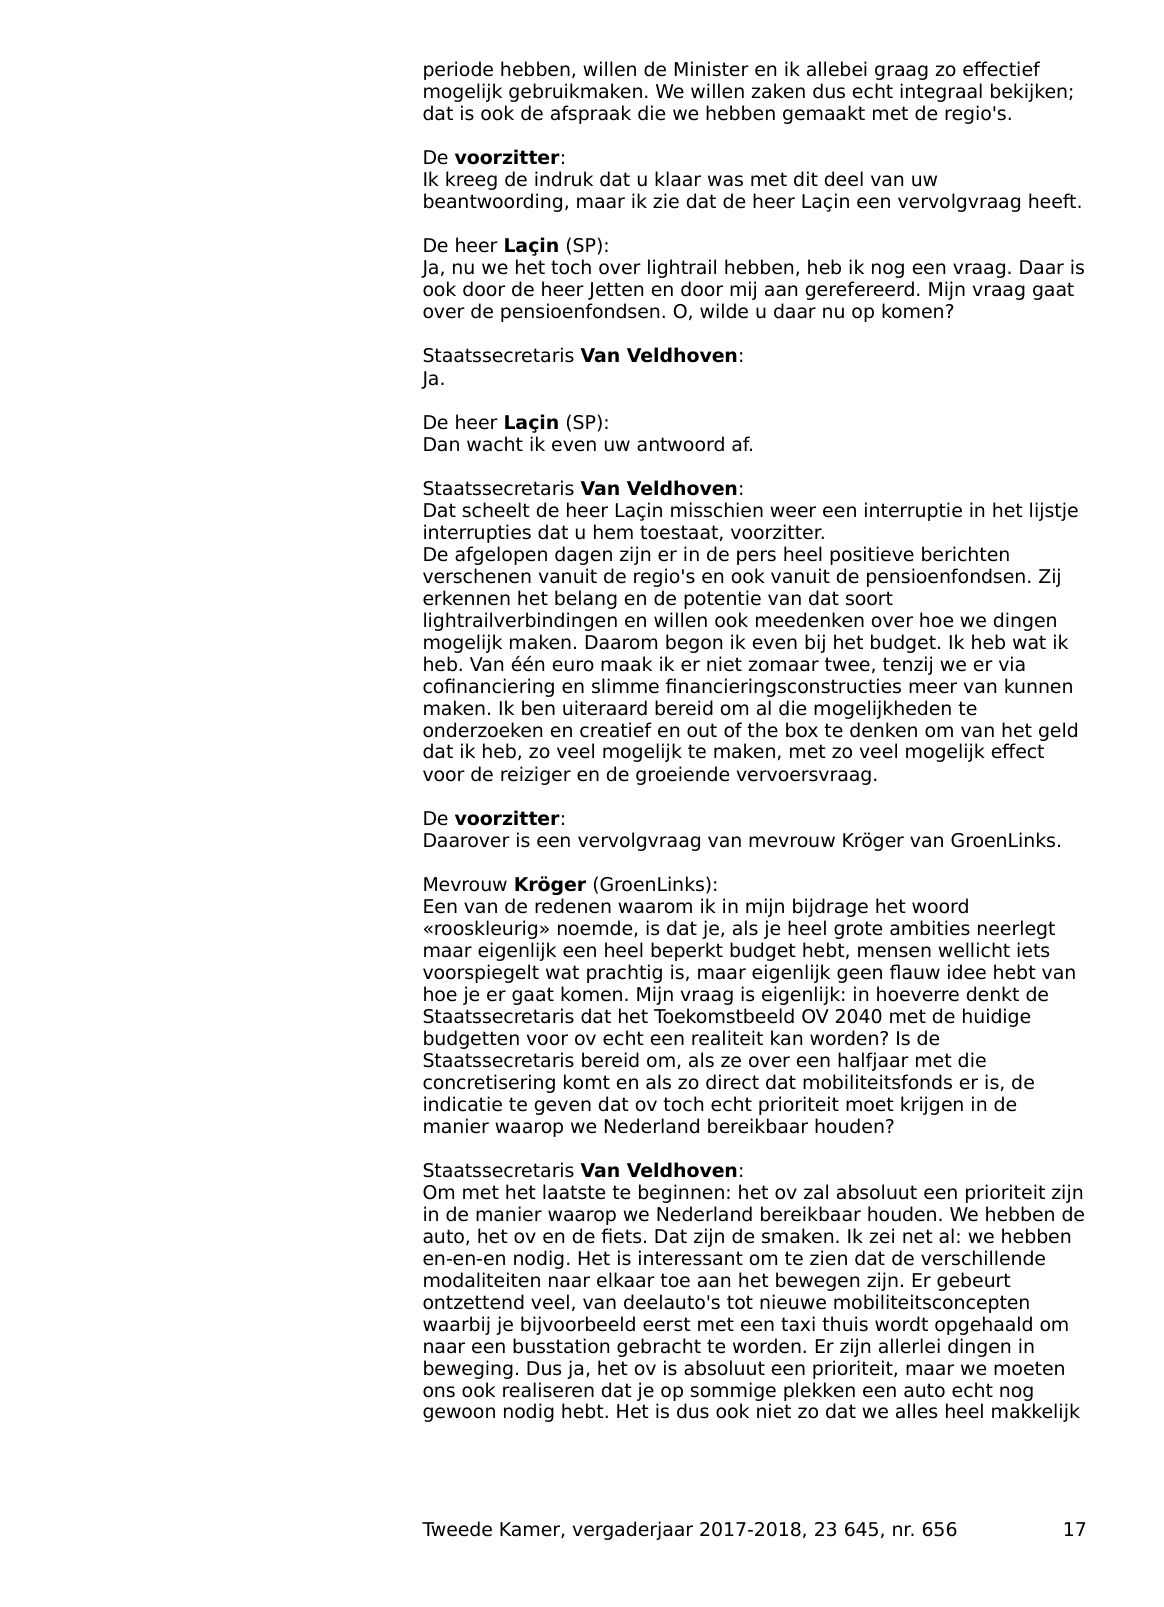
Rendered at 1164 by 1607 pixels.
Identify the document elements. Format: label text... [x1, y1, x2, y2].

text Mevrouw Kröger (GroenLinks): [422, 874, 1087, 896]
text Staatssecretaris Van Veldhoven: [422, 478, 1087, 500]
text Staatssecretaris Van Veldhoven: [422, 1160, 1087, 1182]
text Dat scheelt de heer Laçin misschien weer een interruptie in het lijstje interrupties dat u hem toestaat, voorzitter. [422, 500, 1087, 544]
text De voorzitter: [422, 147, 1087, 169]
text De heer Laçin (SP): [422, 412, 1087, 433]
text periode hebben, willen de Minister en ik allebei graag zo effectief mogelijk gebruikmaken. We willen zaken dus echt integraal bekijken; dat is ook de afspraak die we hebben gemaakt met de regio's. [422, 59, 1087, 125]
text Ja, nu we het toch over lightrail hebben, heb ik nog een vraag. Daar is ook door de heer Jetten en door mij aan gerefereerd. Mijn vraag gaat over de pensioenfondsen. O, wilde u daar nu op komen? [422, 257, 1087, 323]
text De voorzitter: [422, 808, 1087, 829]
text De afgelopen dagen zijn er in de pers heel positieve berichten verschenen vanuit de regio's en ook vanuit de pensioenfondsen. Zij erkennen het belang en de potentie van dat soort lightrailverbindingen en willen ook meedenken over hoe we dingen mogelijk maken. Daarom begon ik even bij het budget. Ik heb wat ik heb. Van één euro maak ik er niet zomaar twee, tenzij we er via cofinanciering en slimme financieringsconstructies meer van kunnen maken. Ik ben uiteraard bereid om al die mogelijkheden te onderzoeken en creatief en out of the box te denken om van het geld dat ik heb, zo veel mogelijk te maken, met zo veel mogelijk effect voor de reiziger en de groeiende vervoersvraag. [422, 544, 1087, 785]
text Om met het laatste te beginnen: het ov zal absoluut een prioriteit zijn in de manier waarop we Nederland bereikbaar houden. We hebben de auto, het ov en de fiets. Dat zijn de smaken. Ik zei net al: we hebben en-en-en nodig. Het is interessant om te zien dat de verschillende modaliteiten naar elkaar toe aan het bewegen zijn. Er gebeurt ontzettend veel, van deelauto's tot nieuwe mobiliteitsconcepten waarbij je bijvoorbeeld eerst met een taxi thuis wordt opgehaald om naar een busstation gebracht te worden. Er zijn allerlei dingen in beweging. Dus ja, het ov is absoluut een prioriteit, maar we moeten ons ook realiseren dat je op sommige plekken een auto echt nog gewoon nodig hebt. Het is dus ook niet zo dat we alles heel makkelijk [422, 1182, 1087, 1423]
text Dan wacht ik even uw antwoord af. [422, 433, 1087, 456]
text De heer Laçin (SP): [422, 235, 1087, 257]
text Staatssecretaris Van Veldhoven: [422, 345, 1087, 367]
text Een van de redenen waarom ik in mijn bijdrage het woord «rooskleurig» noemde, is dat je, als je heel grote ambities neerlegt maar eigenlijk een heel beperkt budget hebt, mensen wellicht iets voorspiegelt wat prachtig is, maar eigenlijk geen flauw idee hebt van hoe je er gaat komen. Mijn vraag is eigenlijk: in hoeverre denkt de Staatssecretaris dat het Toekomstbeeld OV 2040 met de huidige budgetten voor ov echt een realiteit kan worden? Is de Staatssecretaris bereid om, als ze over een halfjaar met die concretisering komt en als zo direct dat mobiliteitsfonds er is, de indicatie te geven dat ov toch echt prioriteit moet krijgen in de manier waarop we Nederland bereikbaar houden? [422, 896, 1087, 1137]
text Ik kreeg de indruk dat u klaar was met dit deel van uw beantwoording, maar ik zie dat de heer Laçin een vervolgvraag heeft. [422, 169, 1087, 213]
text Daarover is een vervolgvraag van mevrouw Kröger van GroenLinks. [422, 829, 1087, 852]
text Ja. [422, 367, 1087, 389]
